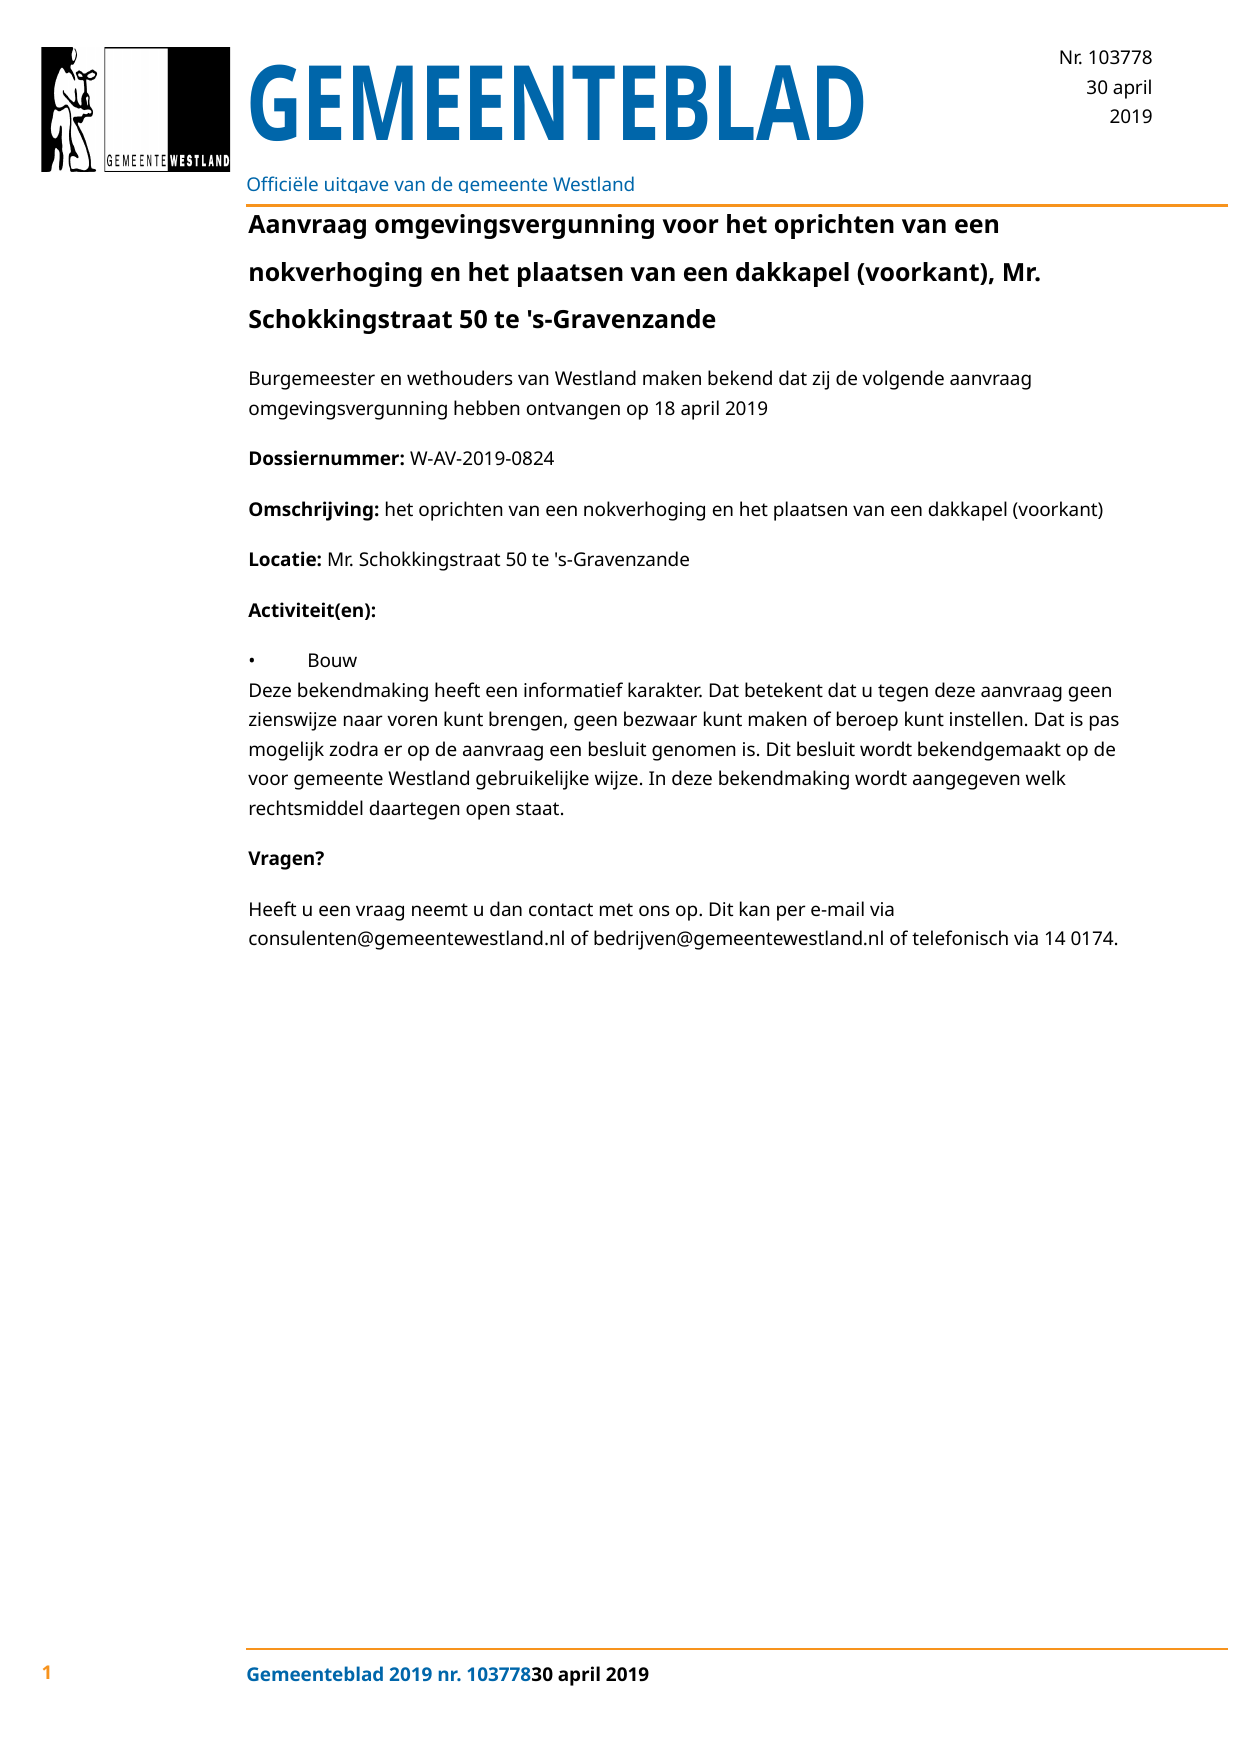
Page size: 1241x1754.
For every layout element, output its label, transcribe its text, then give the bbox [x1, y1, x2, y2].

text Dossiernummer: W-AV-2019-0824 [248, 446, 1152, 471]
text Aanvraag omgevingsvergunning voor het oprichten van een nokverhoging en het plaatsen van een dakkapel (voorkant), Mr. Schokkingstraat 50 te 's-Gravenzande [248, 207, 1152, 336]
text Deze bekendmaking heeft een informatief karakter. Dat betekent dat u tegen deze aanvraag geen zienswijze naar voren kunt brengen, geen bezwaar kunt maken of beroep kunt instellen. Dat is pas mogelijk zodra er op de aanvraag een besluit genomen is. Dit besluit wordt bekendgemaakt op de voor gemeente Westland gebruikelijke wijze. In deze bekendmaking wordt aangegeven welk rechtsmiddel daartegen open staat. [248, 677, 1152, 821]
list Bouw [248, 647, 1152, 673]
text Heeft u een vraag neemt u dan contact met ons op. Dit kan per e-mail via consulenten@gemeentewestland.nl of bedrijven@gemeentewestland.nl of telefonisch via 14 0174. [248, 896, 1152, 951]
text Activiteit(en): [248, 597, 1152, 622]
text Burgemeester en wethouders van Westland maken bekend dat zij de volgende aanvraag omgevingsvergunning hebben ontvangen op 18 april 2019 [248, 366, 1152, 421]
text Locatie: Mr. Schokkingstraat 50 te 's-Gravenzande [248, 546, 1152, 572]
text Vragen? [248, 846, 1152, 871]
text Omschrijving: het oprichten van een nokverhoging en het plaatsen van een dakkapel (voorkant) [248, 496, 1152, 522]
picture [41, 47, 231, 172]
